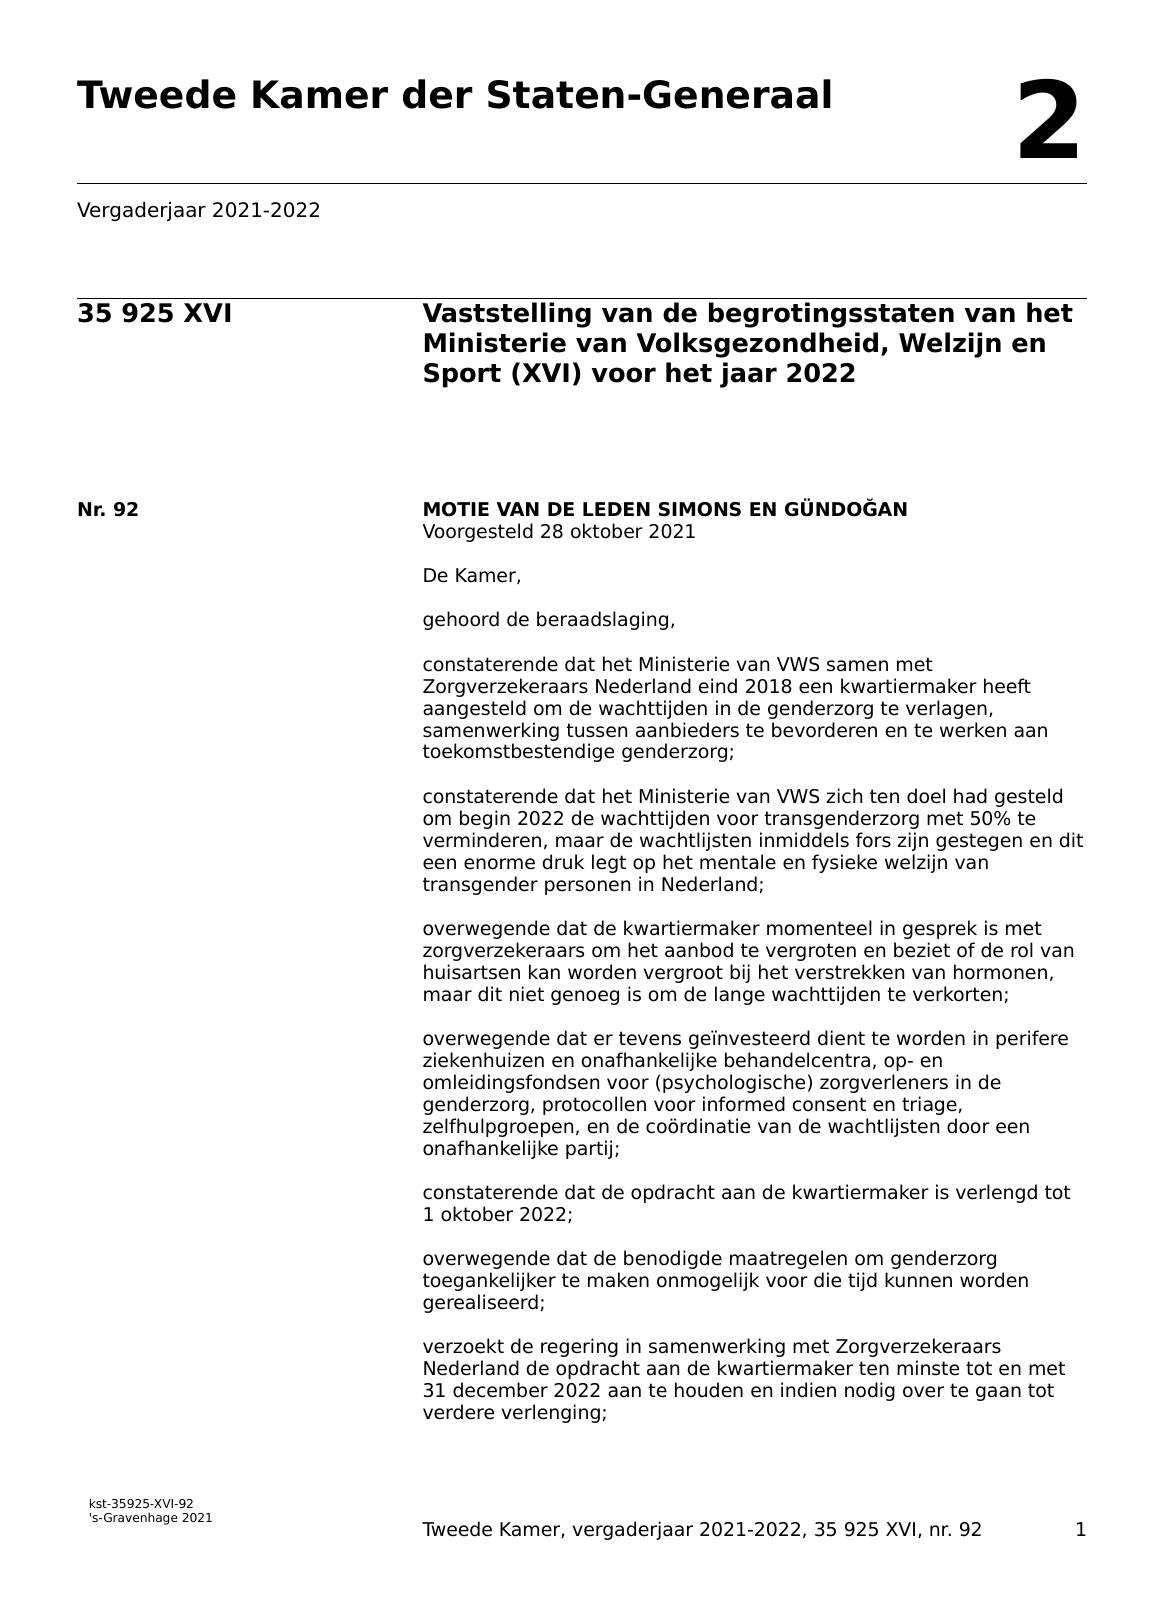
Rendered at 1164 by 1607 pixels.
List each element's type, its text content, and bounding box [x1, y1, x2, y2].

text constaterende dat het Ministerie van VWS samen met Zorgverzekeraars Nederland eind 2018 een kwartiermaker heeft aangesteld om de wachttijden in de genderzorg te verlagen, samenwerking tussen aanbieders te bevorderen en te werken aan toekomstbestendige genderzorg; [422, 653, 1087, 763]
table_cell Vergaderjaar 2021-2022 [77, 184, 1087, 298]
text 's-Gravenhage 2021 [88, 1511, 323, 1525]
text kst-35925-XVI-92 [88, 1497, 323, 1511]
table_header 2 [886, 59, 1087, 183]
table_header Tweede Kamer der Staten-Generaal [77, 59, 886, 183]
subtitle 35 925 XVI Vaststelling van de begrotingsstaten van het Ministerie van Volksgezondheid, Welzijn en Sport (XVI) voor het jaar 2022 [77, 299, 1087, 388]
text constaterende dat de opdracht aan de kwartiermaker is verlengd tot 1 oktober 2022; [422, 1182, 1087, 1226]
text overwegende dat er tevens geïnvesteerd dient te worden in perifere ziekenhuizen en onafhankelijke behandelcentra, op- en omleidingsfondsen voor (psychologische) zorgverleners in de genderzorg, protocollen voor informed consent en triage, zelfhulpgroepen, en de coördinatie van de wachtlijsten door een onafhankelijke partij; [422, 1028, 1087, 1160]
text Voorgesteld 28 oktober 2021 [422, 521, 1087, 543]
text overwegende dat de kwartiermaker momenteel in gesprek is met zorgverzekeraars om het aanbod te vergroten en beziet of de rol van huisartsen kan worden vergroot bij het verstrekken van hormonen, maar dit niet genoeg is om de lange wachttijden te verkorten; [422, 918, 1087, 1006]
text gehoord de beraadslaging, [422, 609, 1087, 631]
text De Kamer, [422, 565, 1087, 587]
text constaterende dat het Ministerie van VWS zich ten doel had gesteld om begin 2022 de wachttijden voor transgenderzorg met 50% te verminderen, maar de wachtlijsten inmiddels fors zijn gestegen en dit een enorme druk legt op het mentale en fysieke welzijn van transgender personen in Nederland; [422, 786, 1087, 896]
text overwegende dat de benodigde maatregelen om genderzorg toegankelijker te maken onmogelijk voor die tijd kunnen worden gerealiseerd; [422, 1248, 1087, 1314]
text verzoekt de regering in samenwerking met Zorgverzekeraars Nederland de opdracht aan de kwartiermaker ten minste tot en met 31 december 2022 aan te houden en indien nodig over te gaan tot verdere verlenging; [422, 1336, 1087, 1424]
subtitle Nr. 92 MOTIE VAN DE LEDEN SIMONS EN GÜNDOĞAN [77, 499, 1087, 521]
